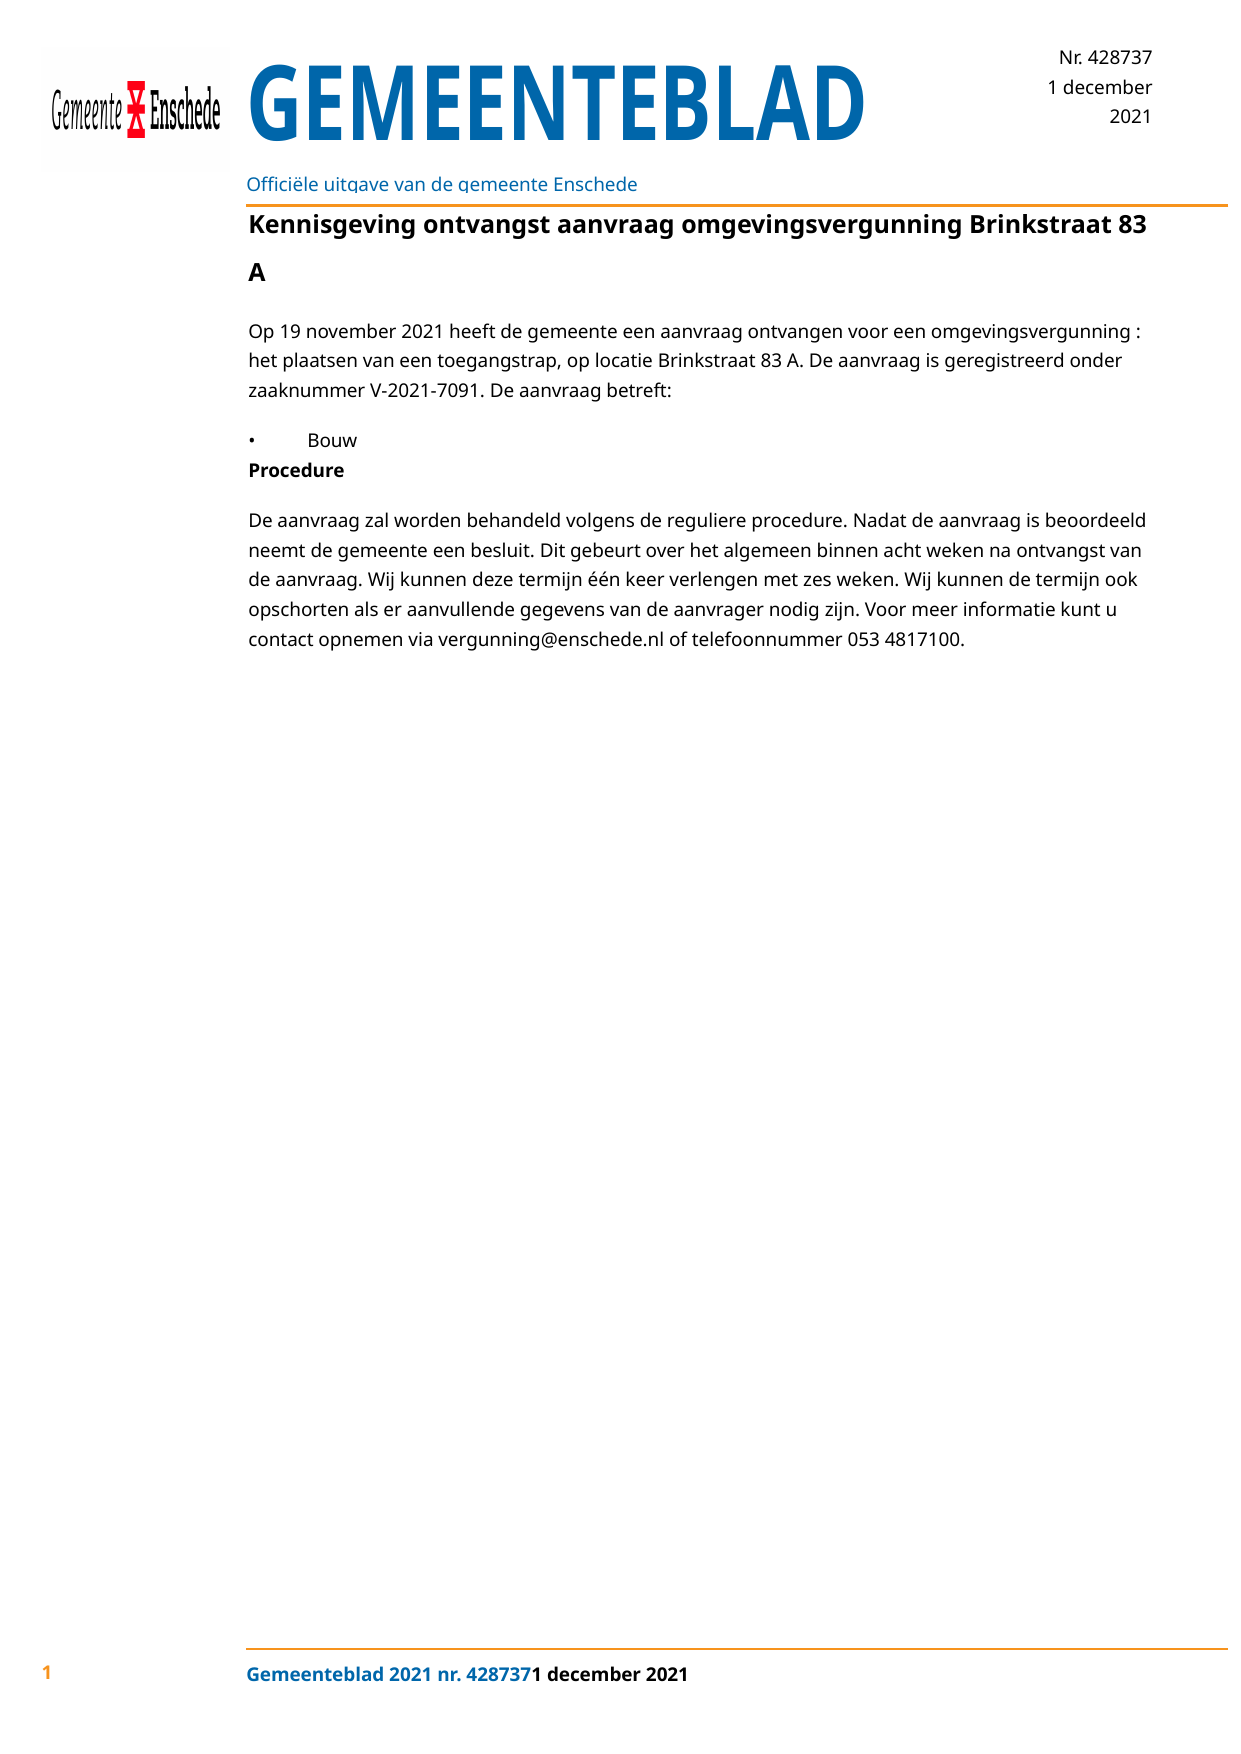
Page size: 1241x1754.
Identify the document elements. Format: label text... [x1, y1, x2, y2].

text Procedure [248, 457, 1152, 483]
text Op 19 november 2021 heeft de gemeente een aanvraag ontvangen voor een omgevingsvergunning : het plaatsen van een toegangstrap, op locatie Brinkstraat 83 A. De aanvraag is geregistreerd onder zaaknummer V-2021-7091. De aanvraag betreft: [248, 318, 1152, 403]
text Kennisgeving ontvangst aanvraag omgevingsvergunning Brinkstraat 83 A [248, 207, 1152, 288]
text De aanvraag zal worden behandeld volgens de reguliere procedure. Nadat de aanvraag is beoordeeld neemt de gemeente een besluit. Dit gebeurt over het algemeen binnen acht weken na ontvangst van de aanvraag. Wij kunnen deze termijn één keer verlengen met zes weken. Wij kunnen de termijn ook opschorten als er aanvullende gegevens van de aanvrager nodig zijn. Voor meer informatie kunt u contact opnemen via vergunning@enschede.nl of telefoonnummer 053 4817100. [248, 507, 1152, 652]
list Bouw [248, 427, 1152, 453]
picture [41, 47, 231, 172]
